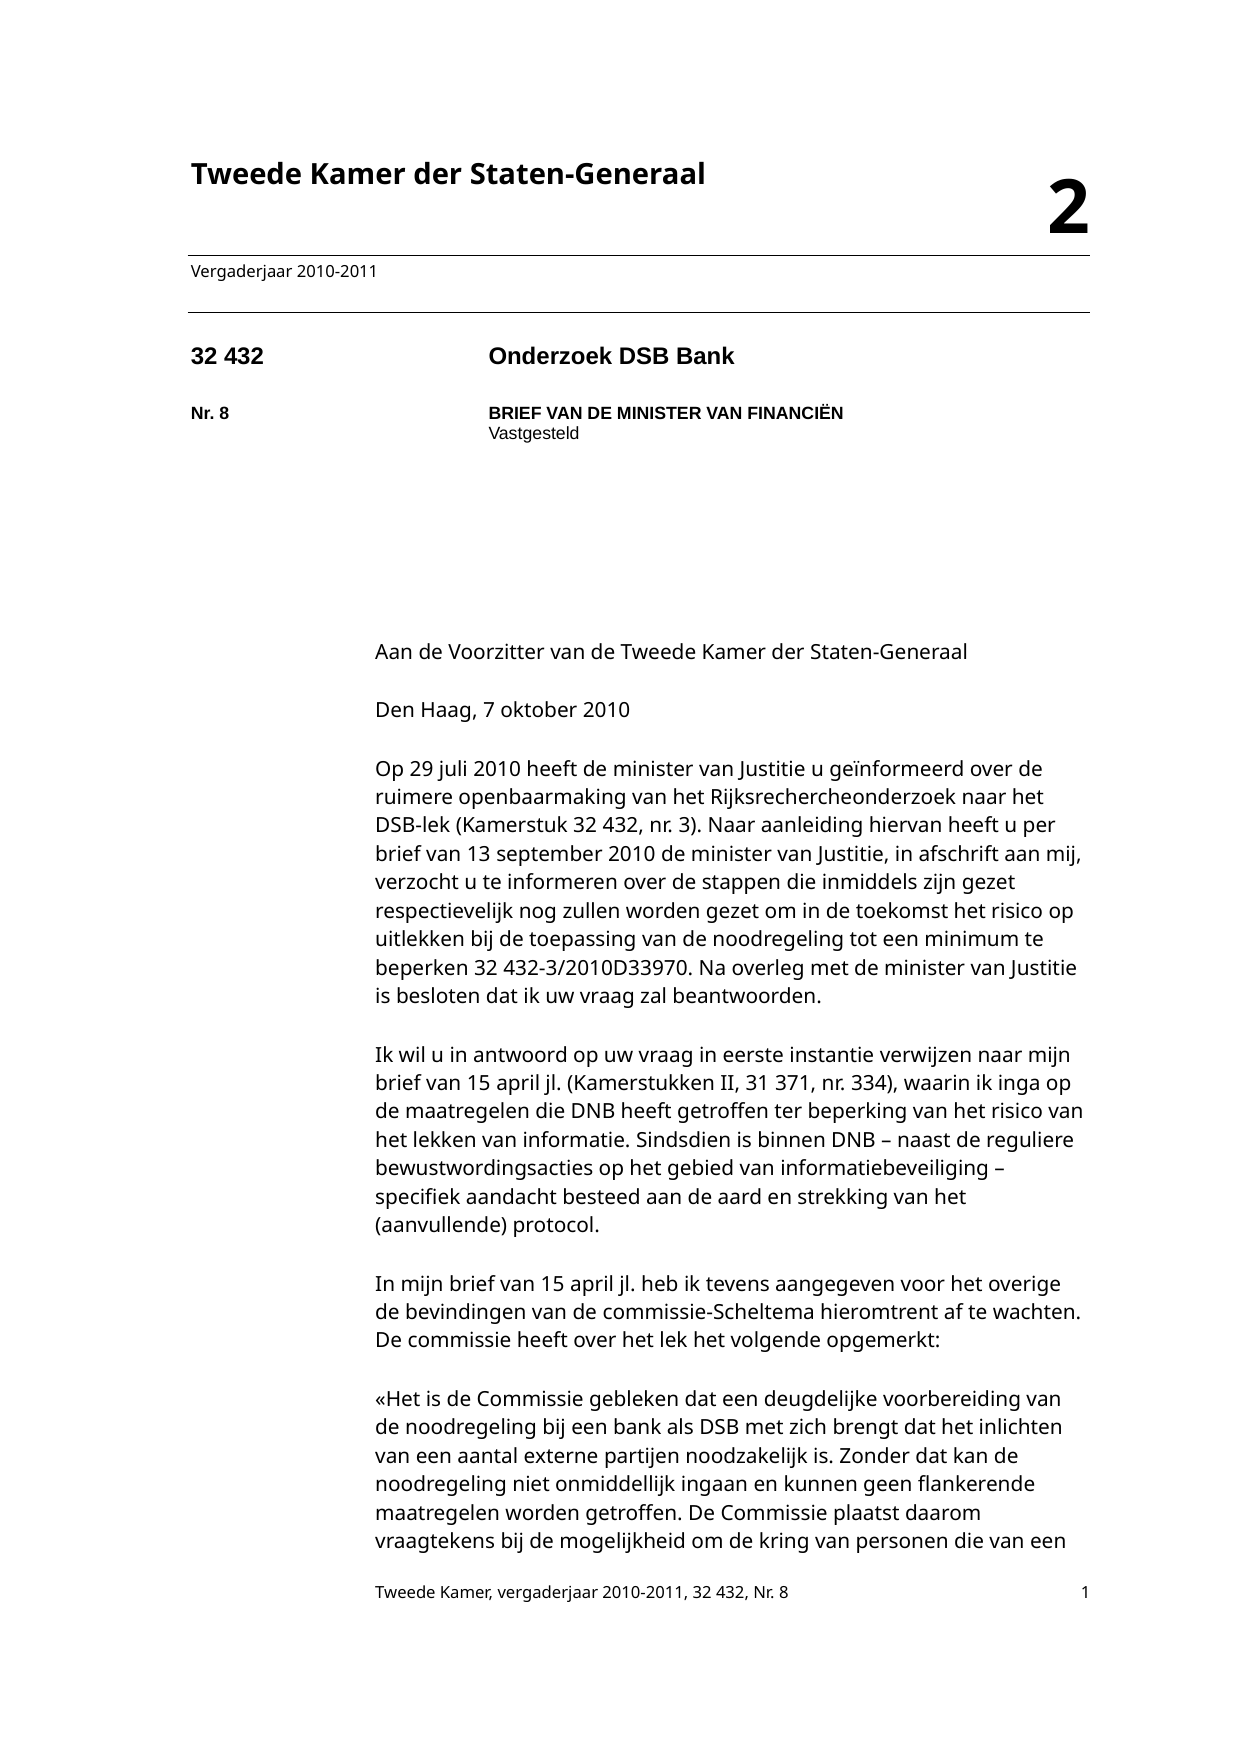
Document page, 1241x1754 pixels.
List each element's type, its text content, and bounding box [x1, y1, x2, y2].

text Ik wil u in antwoord op uw vraag in eerste instantie verwijzen naar mijn brief van 15 april jl. (Kamerstukken II, 31 371, nr. 334), waarin ik inga op de maatregelen die DNB heeft getroffen ter beperking van het risico van het lekken van informatie. Sindsdien is binnen DNB – naast de reguliere bewustwordingsacties op het gebied van informatiebeveiliging – specifiek aandacht besteed aan de aard en strekking van het (aanvullende) protocol. [375, 1040, 1090, 1239]
text Aan de Voorzitter van de Tweede Kamer der Staten-Generaal [375, 637, 1090, 665]
table_cell 32 432 [188, 339, 485, 399]
table_cell [485, 256, 1090, 312]
table_cell Onderzoek DSB Bank [485, 339, 1090, 399]
text In mijn brief van 15 april jl. heb ik tevens aangegeven voor het overige de bevindingen van de commissie-Scheltema hieromtrent af te wachten. De commissie heeft over het lek het volgende opgemerkt: [375, 1269, 1090, 1354]
text Op 29 juli 2010 heeft de minister van Justitie u geïnformeerd over de ruimere openbaarmaking van het Rijksrechercheonderzoek naar het DSB-lek (Kamerstuk 32 432, nr. 3). Naar aanleiding hiervan heeft u per brief van 13 september 2010 de minister van Justitie, in afschrift aan mij, verzocht u te informeren over de stappen die inmiddels zijn gezet respectievelijk nog zullen worden gezet om in de toekomst het risico op uitlekken bij de toepassing van de noodregeling tot een minimum te beperken 32 432-3/2010D33970. Na overleg met de minister van Justitie is besloten dat ik uw vraag zal beantwoorden. [375, 754, 1090, 1010]
text Den Haag, 7 oktober 2010 [375, 695, 1090, 724]
table_header Tweede Kamer der Staten-Generaal [188, 150, 909, 255]
table_header 2 [910, 150, 1090, 255]
table_cell [485, 313, 1090, 339]
table_cell Vergaderjaar 2010-2011 [188, 256, 485, 312]
table_cell Nr. 8 [188, 399, 485, 518]
table_cell BRIEF VAN DE MINISTER VAN FINANCIËN Vastgesteld [485, 399, 1090, 518]
text «Het is de Commissie gebleken dat een deugdelijke voorbereiding van de noodregeling bij een bank als DSB met zich brengt dat het inlichten van een aantal externe partijen noodzakelijk is. Zonder dat kan de noodregeling niet onmiddellijk ingaan en kunnen geen flankerende maatregelen worden getroffen. De Commissie plaatst daarom vraagtekens bij de mogelijkheid om de kring van personen die van een [375, 1384, 1090, 1555]
table_cell [188, 313, 485, 339]
